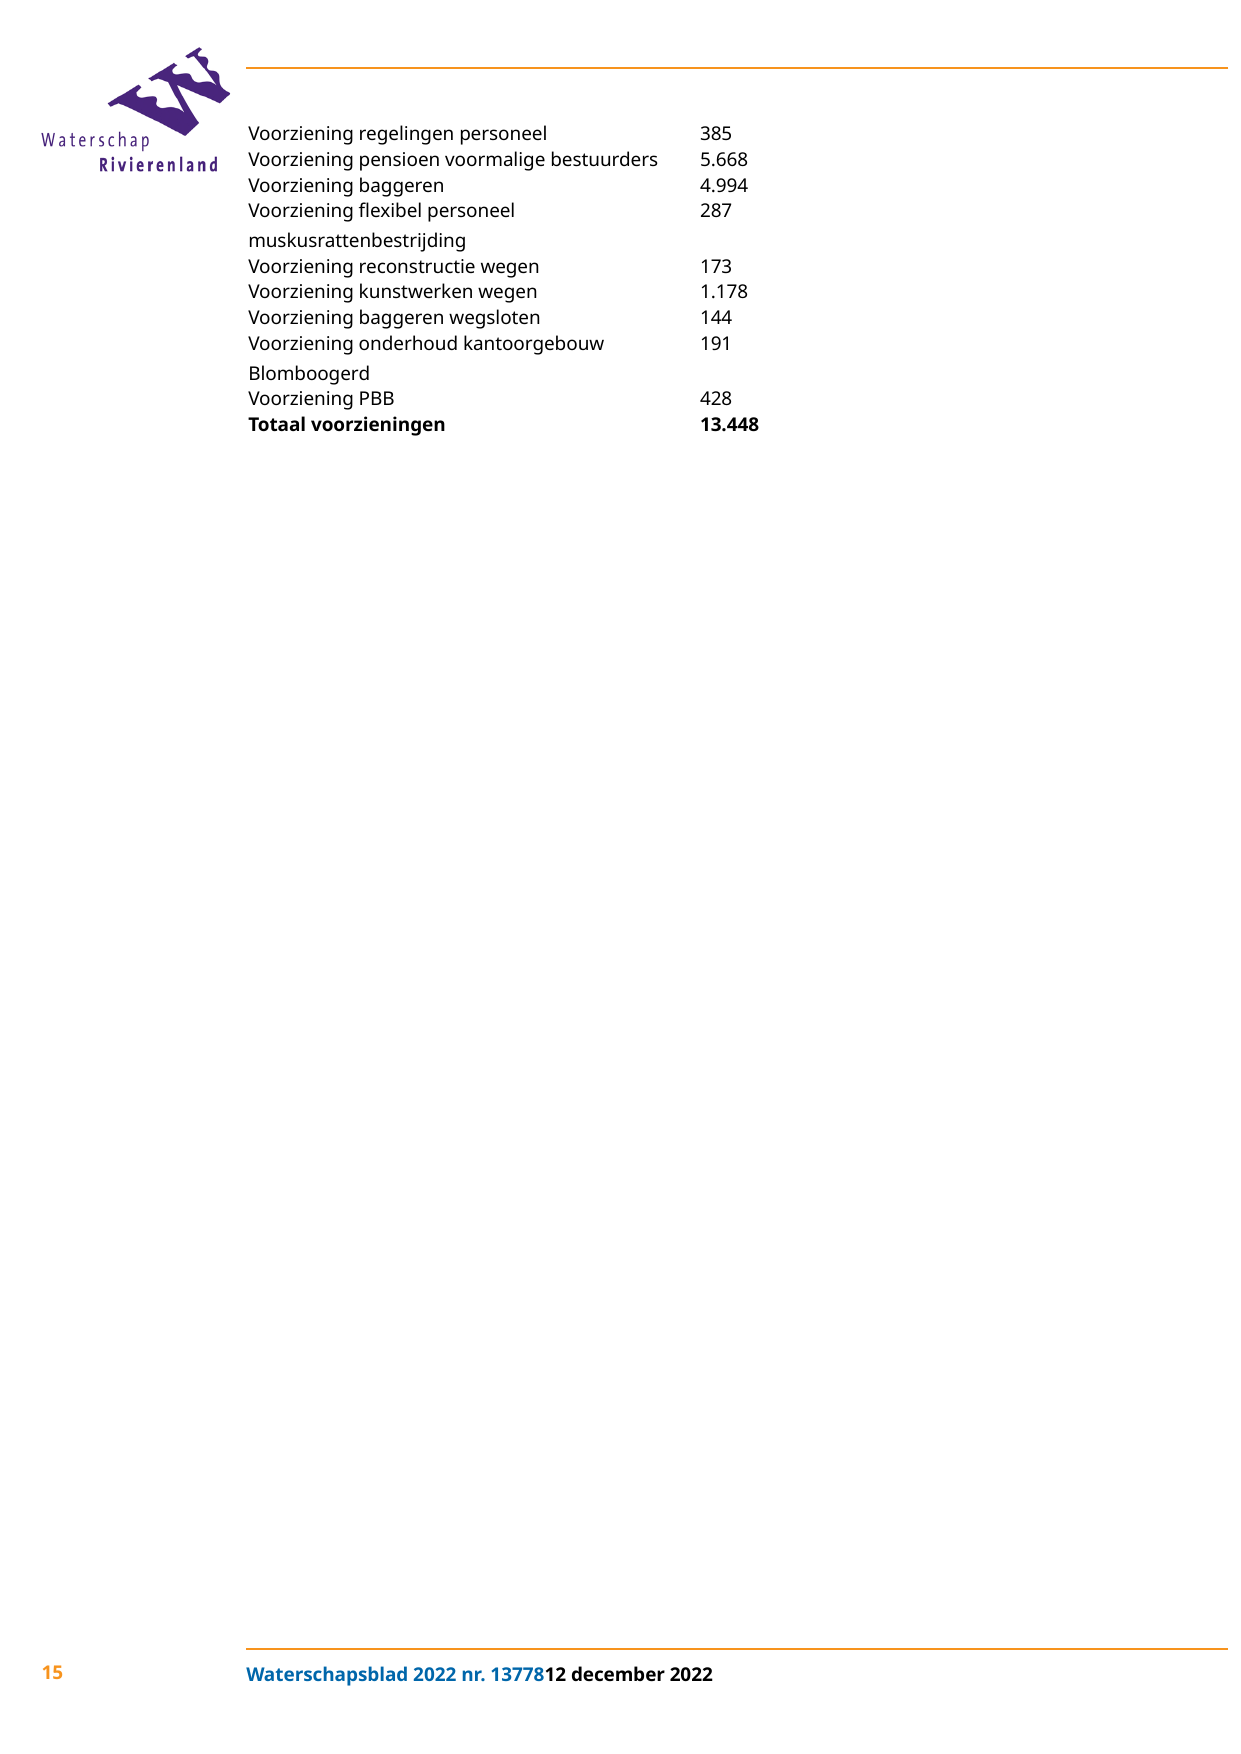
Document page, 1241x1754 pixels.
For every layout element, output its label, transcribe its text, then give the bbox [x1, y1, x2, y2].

table_cell 287 [700, 198, 1152, 253]
table_cell 13.448 [700, 411, 1152, 437]
table_cell 428 [700, 386, 1152, 411]
table_cell 144 [700, 305, 1152, 330]
table_cell 173 [700, 253, 1152, 279]
table_cell Voorziening reconstructie wegen [248, 253, 700, 279]
table_cell 5.668 [700, 146, 1152, 172]
table_cell Totaal voorzieningen [248, 411, 700, 437]
table_cell Voorziening baggeren [248, 172, 700, 198]
table_cell Voorziening flexibel personeel muskusrattenbestrijding [248, 198, 700, 253]
table_cell 4.994 [700, 172, 1152, 198]
table_cell Voorziening kunstwerken wegen [248, 279, 700, 304]
table_cell 191 [700, 330, 1152, 386]
table_cell [248, 95, 700, 121]
table_cell Voorziening onderhoud kantoorgebouw Blomboogerd [248, 330, 700, 386]
table_cell 385 [700, 121, 1152, 146]
table_cell Voorziening baggeren wegsloten [248, 305, 700, 330]
table_cell Voorziening pensioen voormalige bestuurders [248, 146, 700, 172]
table_cell 1.178 [700, 279, 1152, 304]
picture [41, 47, 231, 172]
table_cell [700, 95, 1152, 121]
table_cell Voorziening PBB [248, 386, 700, 411]
table_cell Voorziening regelingen personeel [248, 121, 700, 146]
